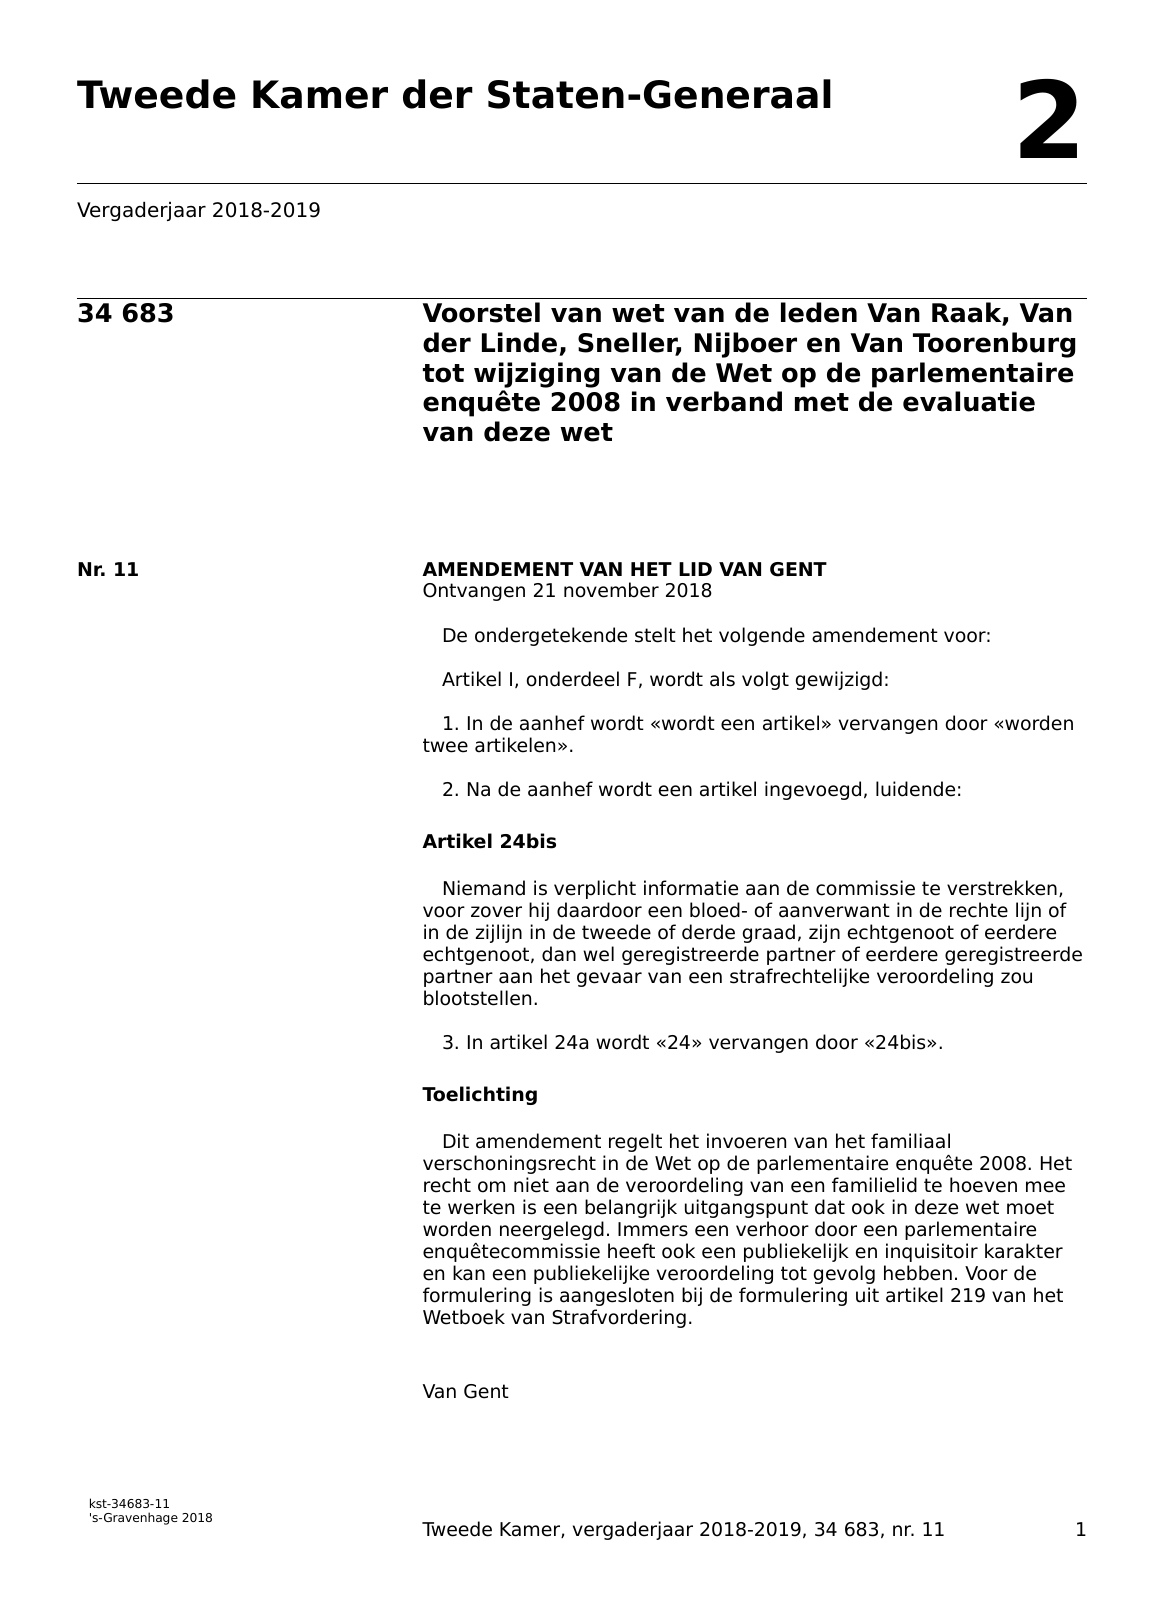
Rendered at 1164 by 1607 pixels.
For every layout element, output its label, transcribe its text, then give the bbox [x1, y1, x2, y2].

text Dit amendement regelt het invoeren van het familiaal verschoningsrecht in de Wet op de parlementaire enquête 2008. Het recht om niet aan de veroordeling van een familielid te hoeven mee te werken is een belangrijk uitgangspunt dat ook in deze wet moet worden neergelegd. Immers een verhoor door een parlementaire enquêtecommissie heeft ook een publiekelijk en inquisitoir karakter en kan een publiekelijke veroordeling tot gevolg hebben. Voor de formulering is aangesloten bij de formulering uit artikel 219 van het Wetboek van Strafvordering. [422, 1131, 1087, 1329]
text 's-Gravenhage 2018 [88, 1511, 323, 1525]
subtitle Toelichting [422, 1084, 1087, 1106]
text Artikel I, onderdeel F, wordt als volgt gewijzigd: [422, 669, 1087, 691]
text kst-34683-11 [88, 1497, 323, 1511]
text Van Gent [422, 1359, 1087, 1403]
subtitle Artikel 24bis [422, 831, 1087, 853]
text 3. In artikel 24a wordt «24» vervangen door «24bis». [422, 1032, 1087, 1054]
table_header Tweede Kamer der Staten-Generaal [77, 59, 886, 183]
text 1. In de aanhef wordt «wordt een artikel» vervangen door «worden twee artikelen». [422, 713, 1087, 757]
text De ondergetekende stelt het volgende amendement voor: [422, 624, 1087, 647]
text Niemand is verplicht informatie aan de commissie te verstrekken, voor zover hij daardoor een bloed- of aanverwant in de rechte lijn of in de zijlijn in de tweede of derde graad, zijn echtgenoot of eerdere echtgenoot, dan wel geregistreerde partner of eerdere geregistreerde partner aan het gevaar van een strafrechtelijke veroordeling zou blootstellen. [422, 878, 1087, 1010]
table_cell Vergaderjaar 2018-2019 [77, 184, 1087, 298]
subtitle Nr. 11 AMENDEMENT VAN HET LID VAN GENT [77, 558, 1087, 580]
subtitle 34 683 Voorstel van wet van de leden Van Raak, Van der Linde, Sneller, Nijboer en Van Toorenburg tot wijziging van de Wet op de parlementaire enquête 2008 in verband met de evaluatie van deze wet [77, 299, 1087, 447]
text 2. Na de aanhef wordt een artikel ingevoegd, luidende: [422, 779, 1087, 801]
table_header 2 [886, 59, 1087, 183]
text Ontvangen 21 november 2018 [422, 580, 1087, 602]
